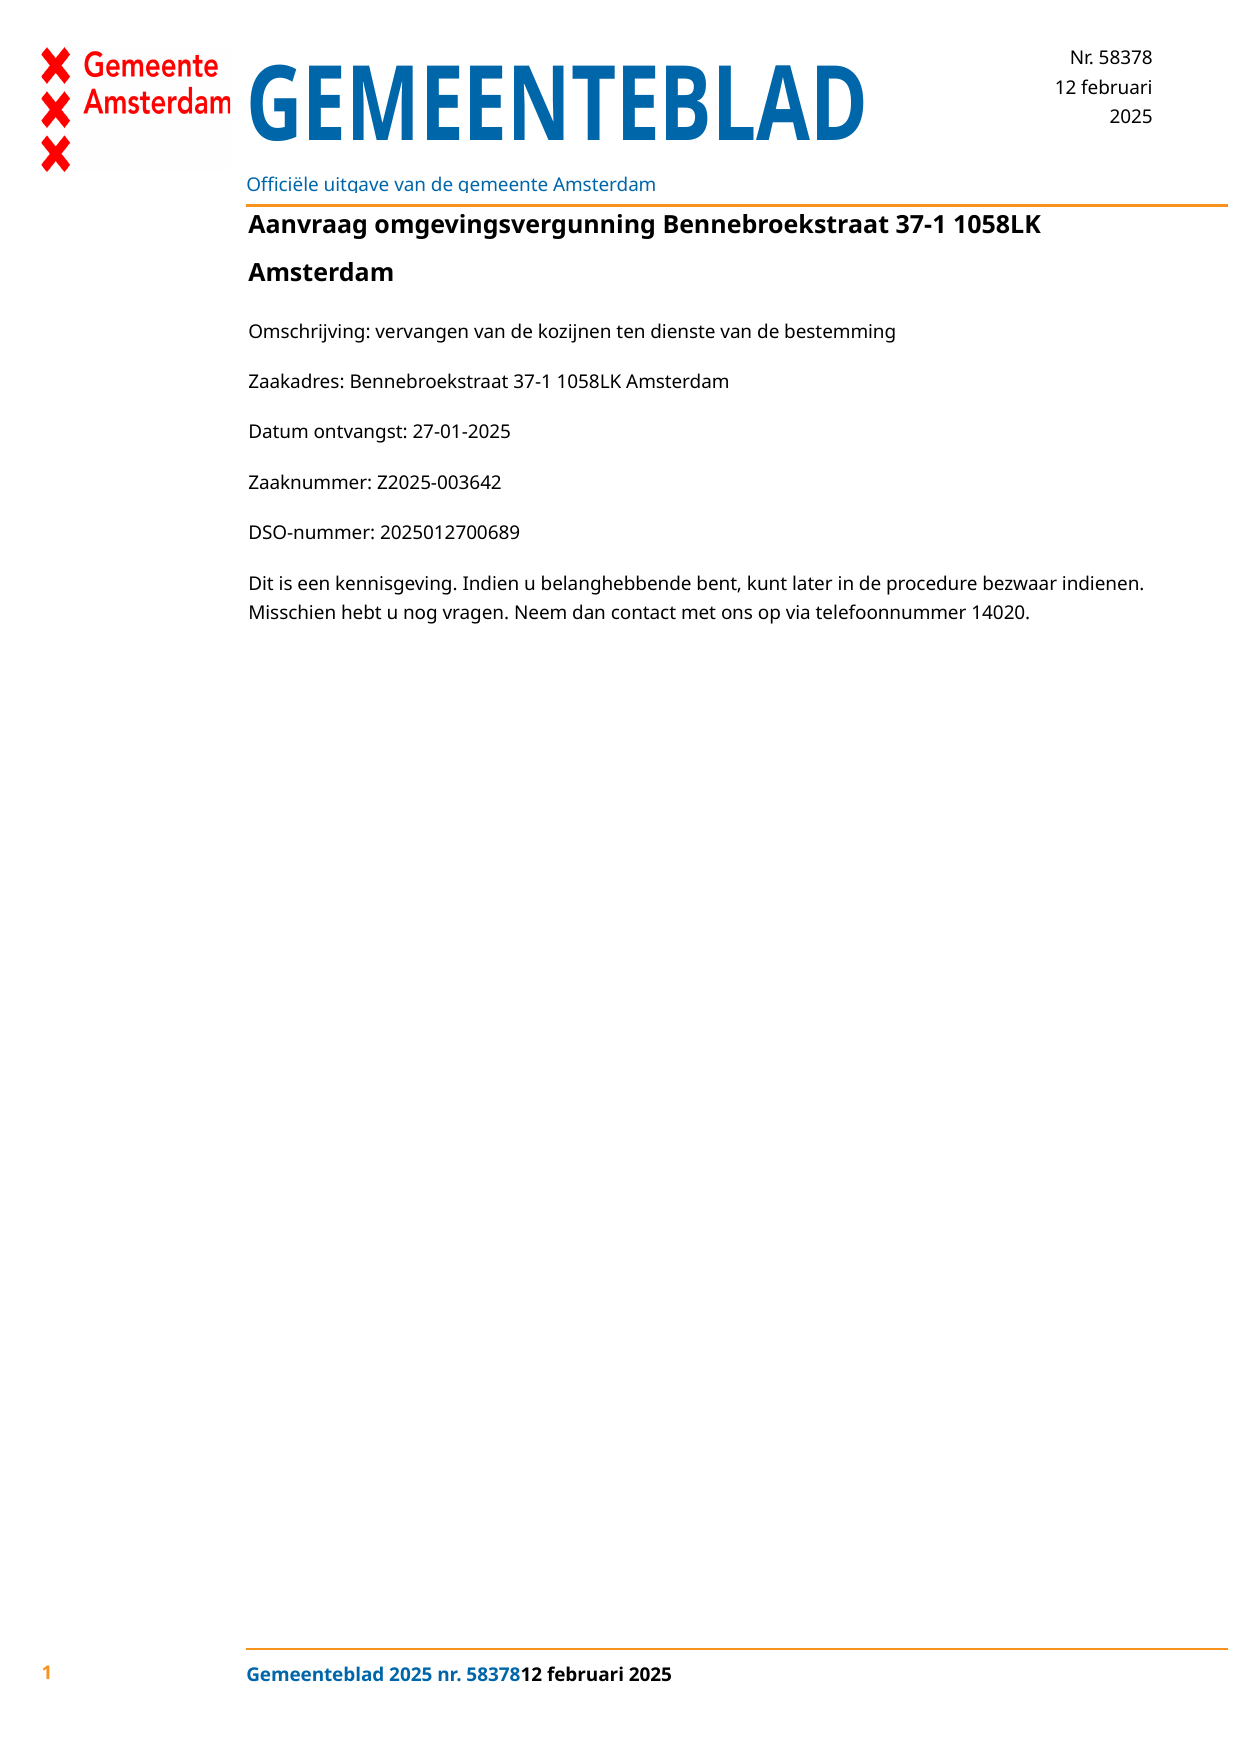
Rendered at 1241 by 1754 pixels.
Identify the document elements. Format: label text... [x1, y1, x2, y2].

text Zaakadres: Bennebroekstraat 37-1 1058LK Amsterdam [248, 368, 1152, 394]
picture [41, 47, 231, 172]
text Dit is een kennisgeving. Indien u belanghebbende bent, kunt later in de procedure bezwaar indienen. Misschien hebt u nog vragen. Neem dan contact met ons op via telefoonnummer 14020. [248, 570, 1152, 625]
text Datum ontvangst: 27-01-2025 [248, 419, 1152, 444]
text DSO-nummer: 2025012700689 [248, 519, 1152, 545]
text Zaaknummer: Z2025-003642 [248, 469, 1152, 495]
text Omschrijving: vervangen van de kozijnen ten dienste van de bestemming [248, 318, 1152, 344]
text Aanvraag omgevingsvergunning Bennebroekstraat 37-1 1058LK Amsterdam [248, 207, 1152, 288]
